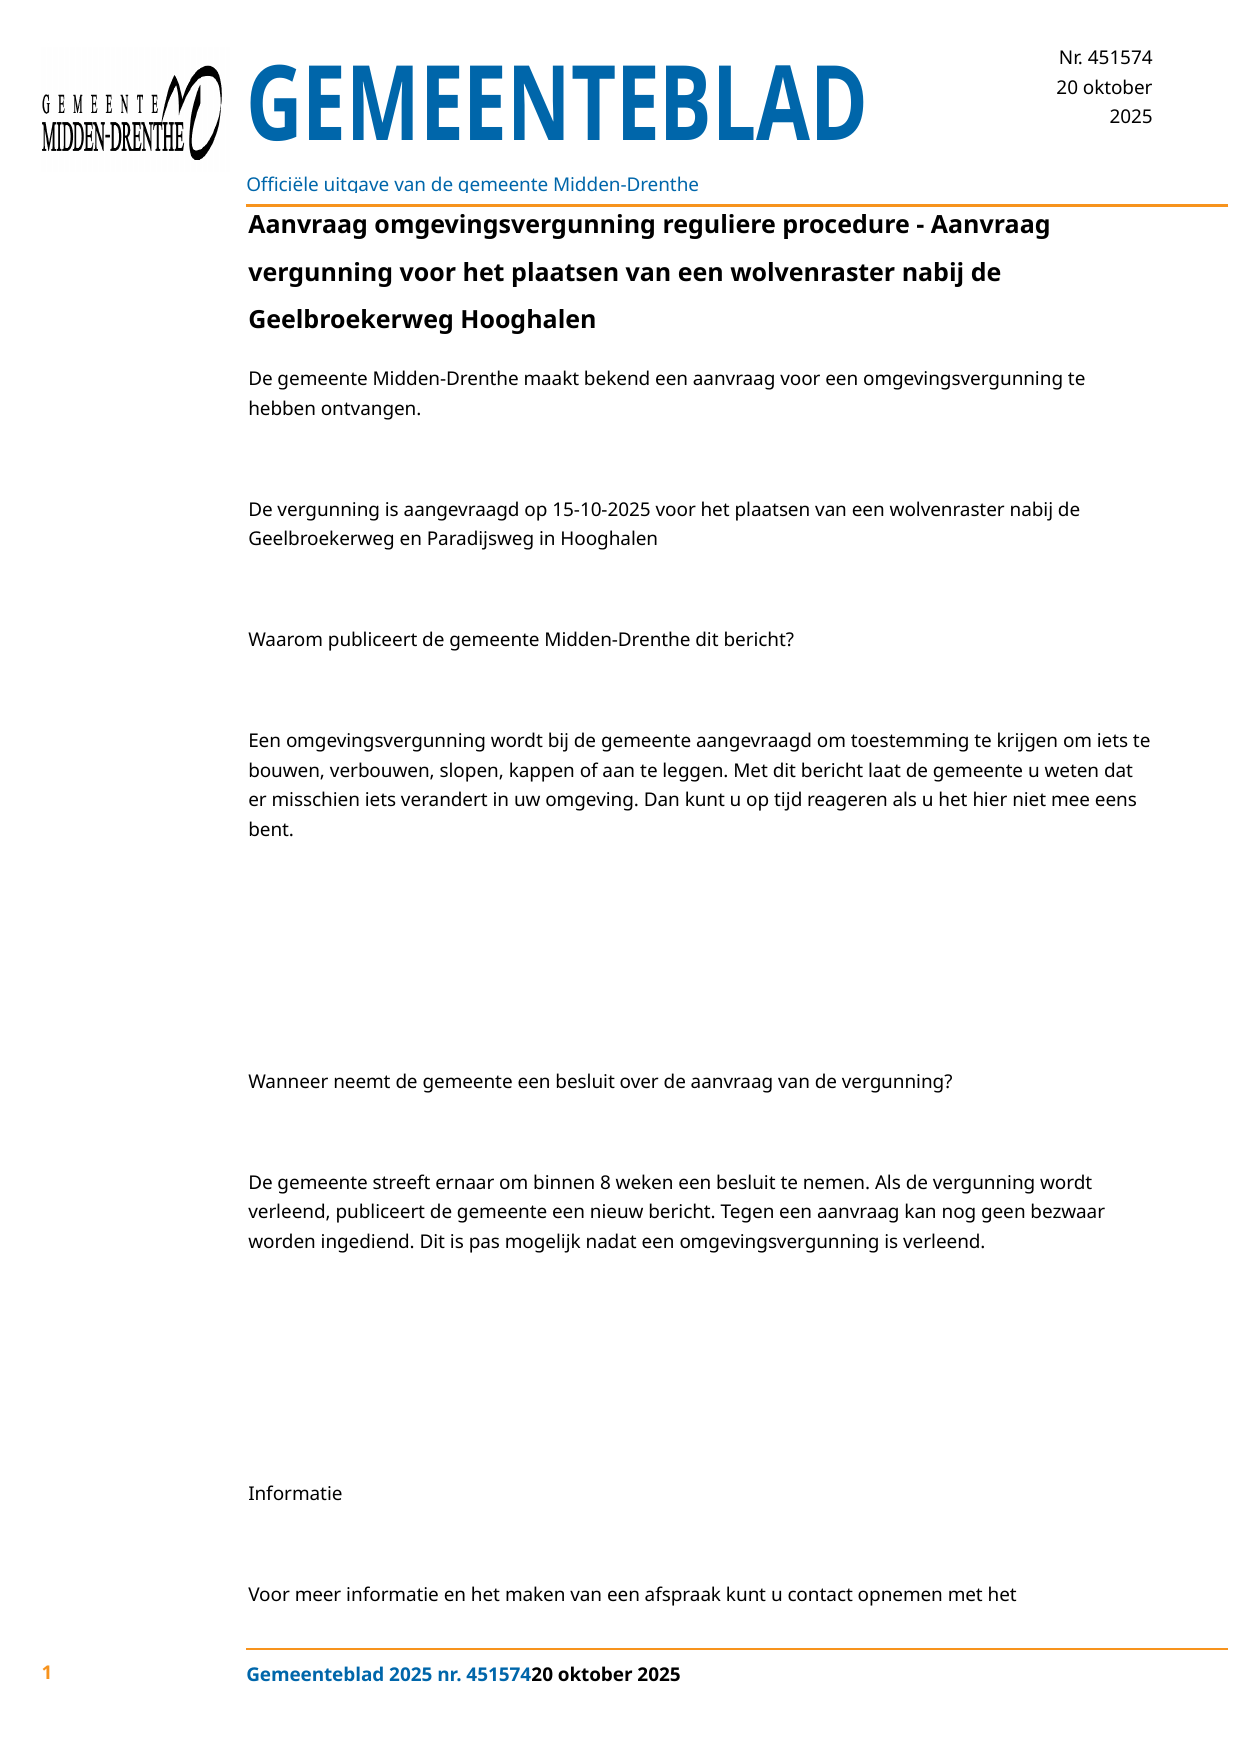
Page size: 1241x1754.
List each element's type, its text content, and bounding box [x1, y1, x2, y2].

text De vergunning is aangevraagd op 15-10-2025 voor het plaatsen van een wolvenraster nabij de Geelbroekerweg en Paradijsweg in Hooghalen [248, 496, 1152, 551]
picture [41, 47, 231, 172]
text De gemeente Midden-Drenthe maakt bekend een aanvraag voor een omgevingsvergunning te hebben ontvangen. [248, 366, 1152, 421]
text Waarom publiceert de gemeente Midden-Drenthe dit bericht? [248, 626, 1152, 652]
text De gemeente streeft ernaar om binnen 8 weken een besluit te nemen. Als de vergunning wordt verleend, publiceert de gemeente een nieuw bericht. Tegen een aanvraag kan nog geen bezwaar worden ingediend. Dit is pas mogelijk nadat een omgevingsvergunning is verleend. [248, 1169, 1152, 1254]
text Wanneer neemt de gemeente een besluit over de aanvraag van de vergunning? [248, 1068, 1152, 1094]
text Informatie [248, 1480, 1152, 1506]
text Voor meer informatie en het maken van een afspraak kunt u contact opnemen met het [248, 1581, 1152, 1607]
text Een omgevingsvergunning wordt bij de gemeente aangevraagd om toestemming te krijgen om iets te bouwen, verbouwen, slopen, kappen of aan te leggen. Met dit bericht laat de gemeente u weten dat er misschien iets verandert in uw omgeving. Dan kunt u op tijd reageren als u het hier niet mee eens bent. [248, 727, 1152, 842]
text Aanvraag omgevingsvergunning reguliere procedure - Aanvraag vergunning voor het plaatsen van een wolvenraster nabij de Geelbroekerweg Hooghalen [248, 207, 1152, 336]
